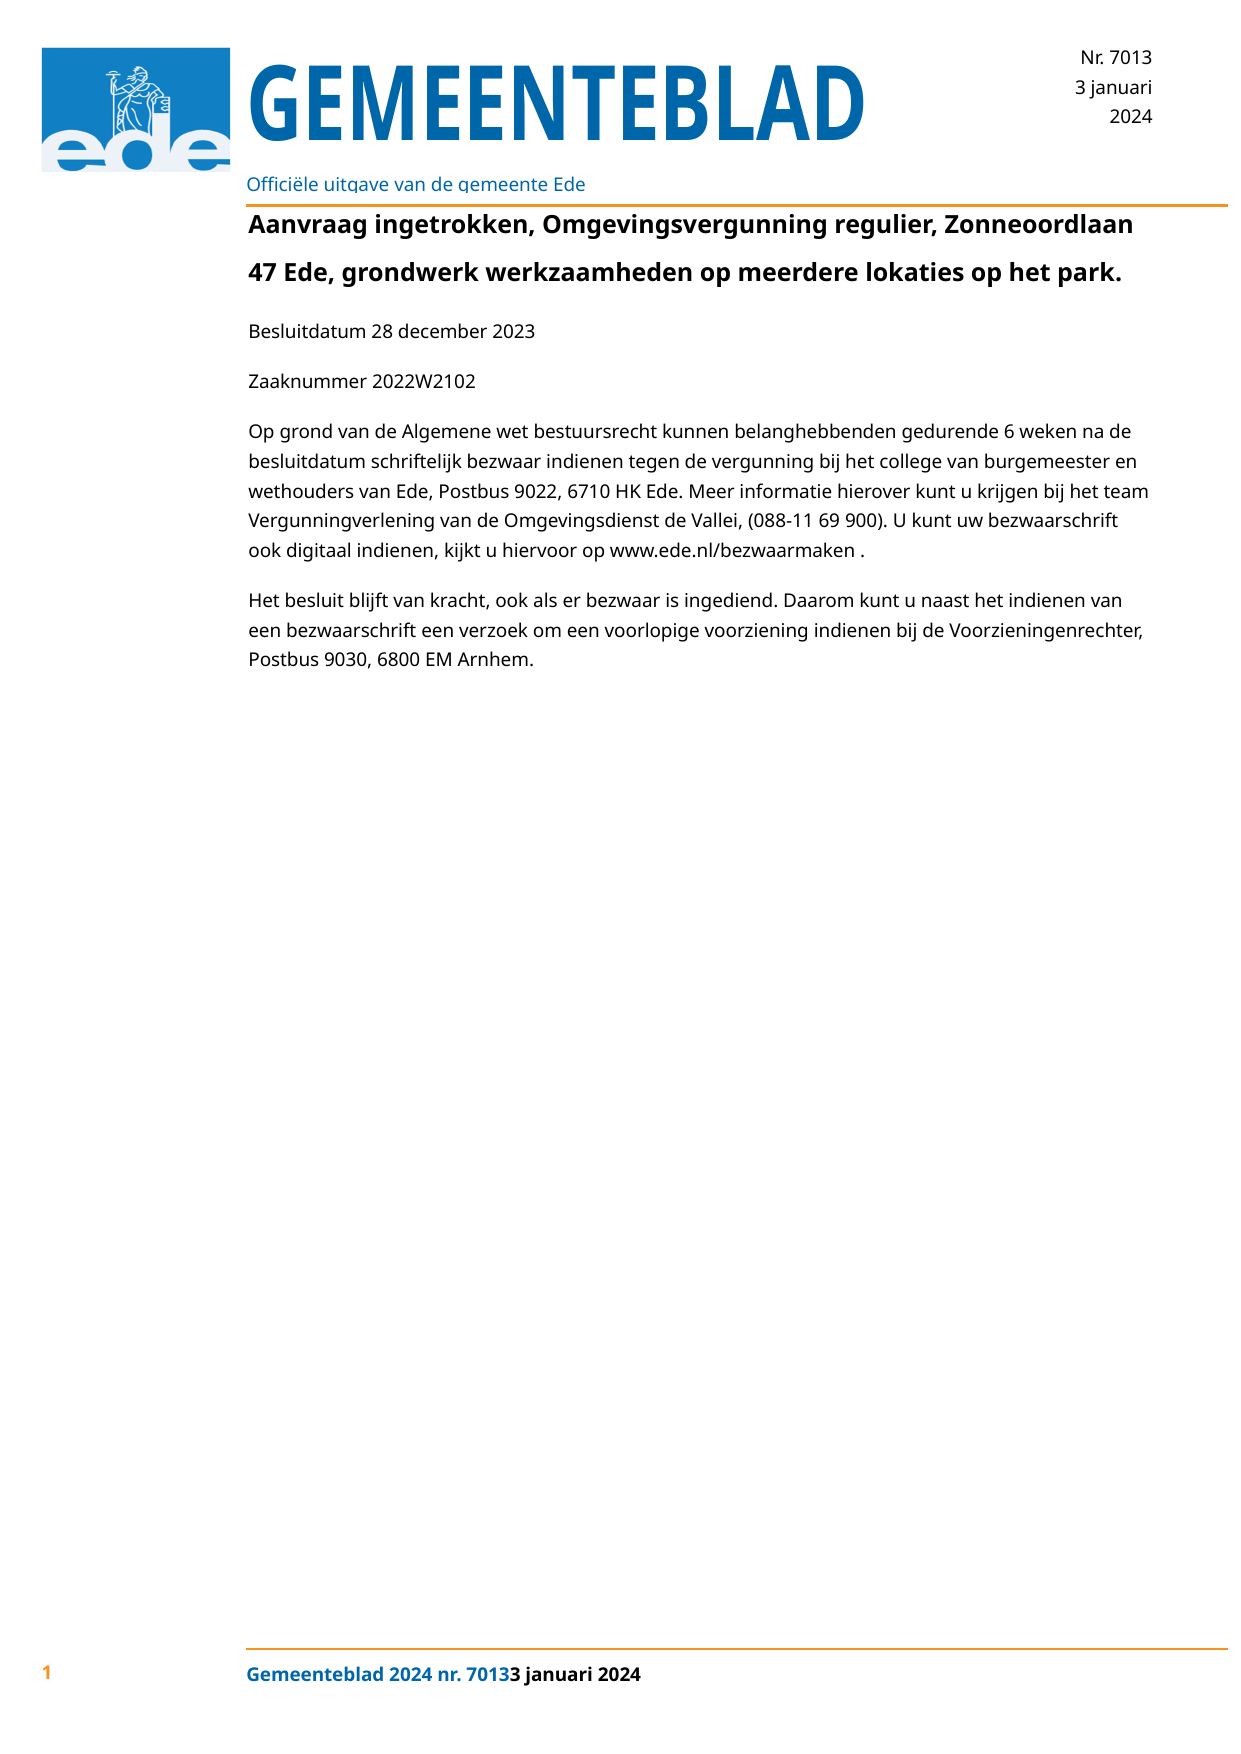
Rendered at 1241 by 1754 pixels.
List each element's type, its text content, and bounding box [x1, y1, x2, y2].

text Op grond van de Algemene wet bestuursrecht kunnen belanghebbenden gedurende 6 weken na de besluitdatum schriftelijk bezwaar indienen tegen de vergunning bij het college van burgemeester en wethouders van Ede, Postbus 9022, 6710 HK Ede. Meer informatie hierover kunt u krijgen bij het team Vergunningverlening van de Omgevingsdienst de Vallei, (088-11 69 900). U kunt uw bezwaarschrift ook digitaal indienen, kijkt u hiervoor op www.ede.nl/bezwaarmaken . [248, 419, 1152, 563]
text Het besluit blijft van kracht, ook als er bezwaar is ingediend. Daarom kunt u naast het indienen van een bezwaarschrift een verzoek om een voorlopige voorziening indienen bij de Voorzieningenrechter, Postbus 9030, 6800 EM Arnhem. [248, 587, 1152, 672]
picture [41, 47, 231, 172]
text Besluitdatum 28 december 2023 [248, 318, 1152, 344]
text Zaaknummer 2022W2102 [248, 368, 1152, 394]
text Aanvraag ingetrokken, Omgevingsvergunning regulier, Zonneoordlaan 47 Ede, grondwerk werkzaamheden op meerdere lokaties op het park. [248, 207, 1152, 288]
